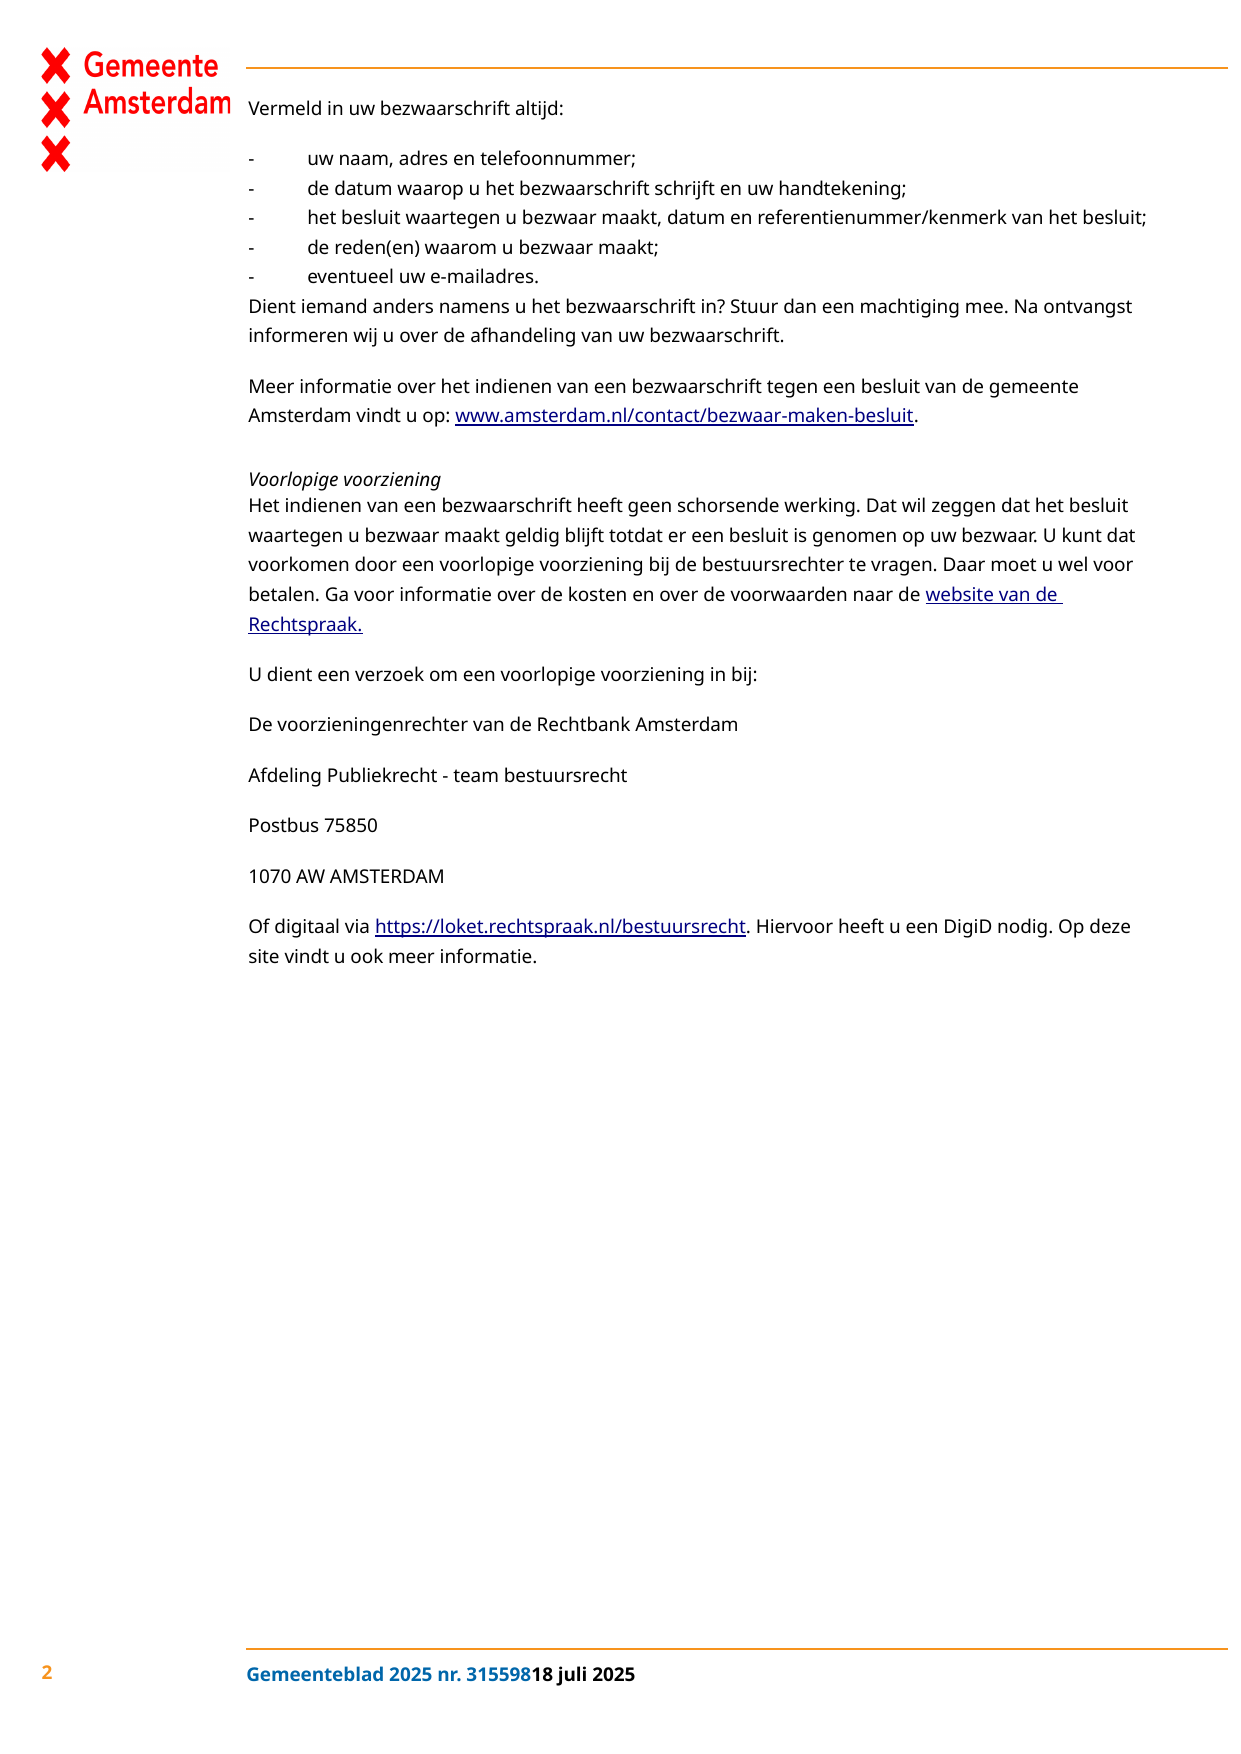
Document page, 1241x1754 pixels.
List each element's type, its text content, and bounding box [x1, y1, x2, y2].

text Of digitaal via https://loket.rechtspraak.nl/bestuursrecht. Hiervoor heeft u een DigiD nodig. Op deze site vindt u ook meer informatie. [248, 913, 1152, 968]
list de datum waarop u het bezwaarschrift schrijft en uw handtekening; [248, 175, 1152, 201]
list uw naam, adres en telefoonnummer; [248, 145, 1152, 171]
text Afdeling Publiekrecht - team bestuursrecht [248, 762, 1152, 788]
text 1070 AW AMSTERDAM [248, 863, 1152, 888]
list de reden(en) waarom u bezwaar maakt; [248, 234, 1152, 260]
picture [41, 47, 231, 172]
text Dient iemand anders namens u het bezwaarschrift in? Stuur dan een machtiging mee. Na ontvangst informeren wij u over de afhandeling van uw bezwaarschrift. [248, 293, 1152, 348]
text U dient een verzoek om een voorlopige voorziening in bij: [248, 661, 1152, 687]
text Voorlopige voorziening [248, 467, 1152, 492]
text Meer informatie over het indienen van een bezwaarschrift tegen een besluit van de gemeente Amsterdam vindt u op: www.amsterdam.nl/contact/bezwaar-maken-besluit. [248, 373, 1152, 428]
text Het indienen van een bezwaarschrift heeft geen schorsende werking. Dat wil zeggen dat het besluit waartegen u bezwaar maakt geldig blijft totdat er een besluit is genomen op uw bezwaar. U kunt dat voorkomen door een voorlopige voorziening bij de bestuursrechter te vragen. Daar moet u wel voor betalen. Ga voor informatie over de kosten en over de voorwaarden naar de website van de Rechtspraak. [248, 492, 1152, 636]
list eventueel uw e-mailadres. [248, 263, 1152, 289]
list het besluit waartegen u bezwaar maakt, datum en referentienummer/kenmerk van het besluit; [248, 204, 1152, 230]
text Postbus 75850 [248, 812, 1152, 838]
text Vermeld in uw bezwaarschrift altijd: [248, 95, 1152, 121]
text De voorzieningenrechter van de Rechtbank Amsterdam [248, 712, 1152, 737]
